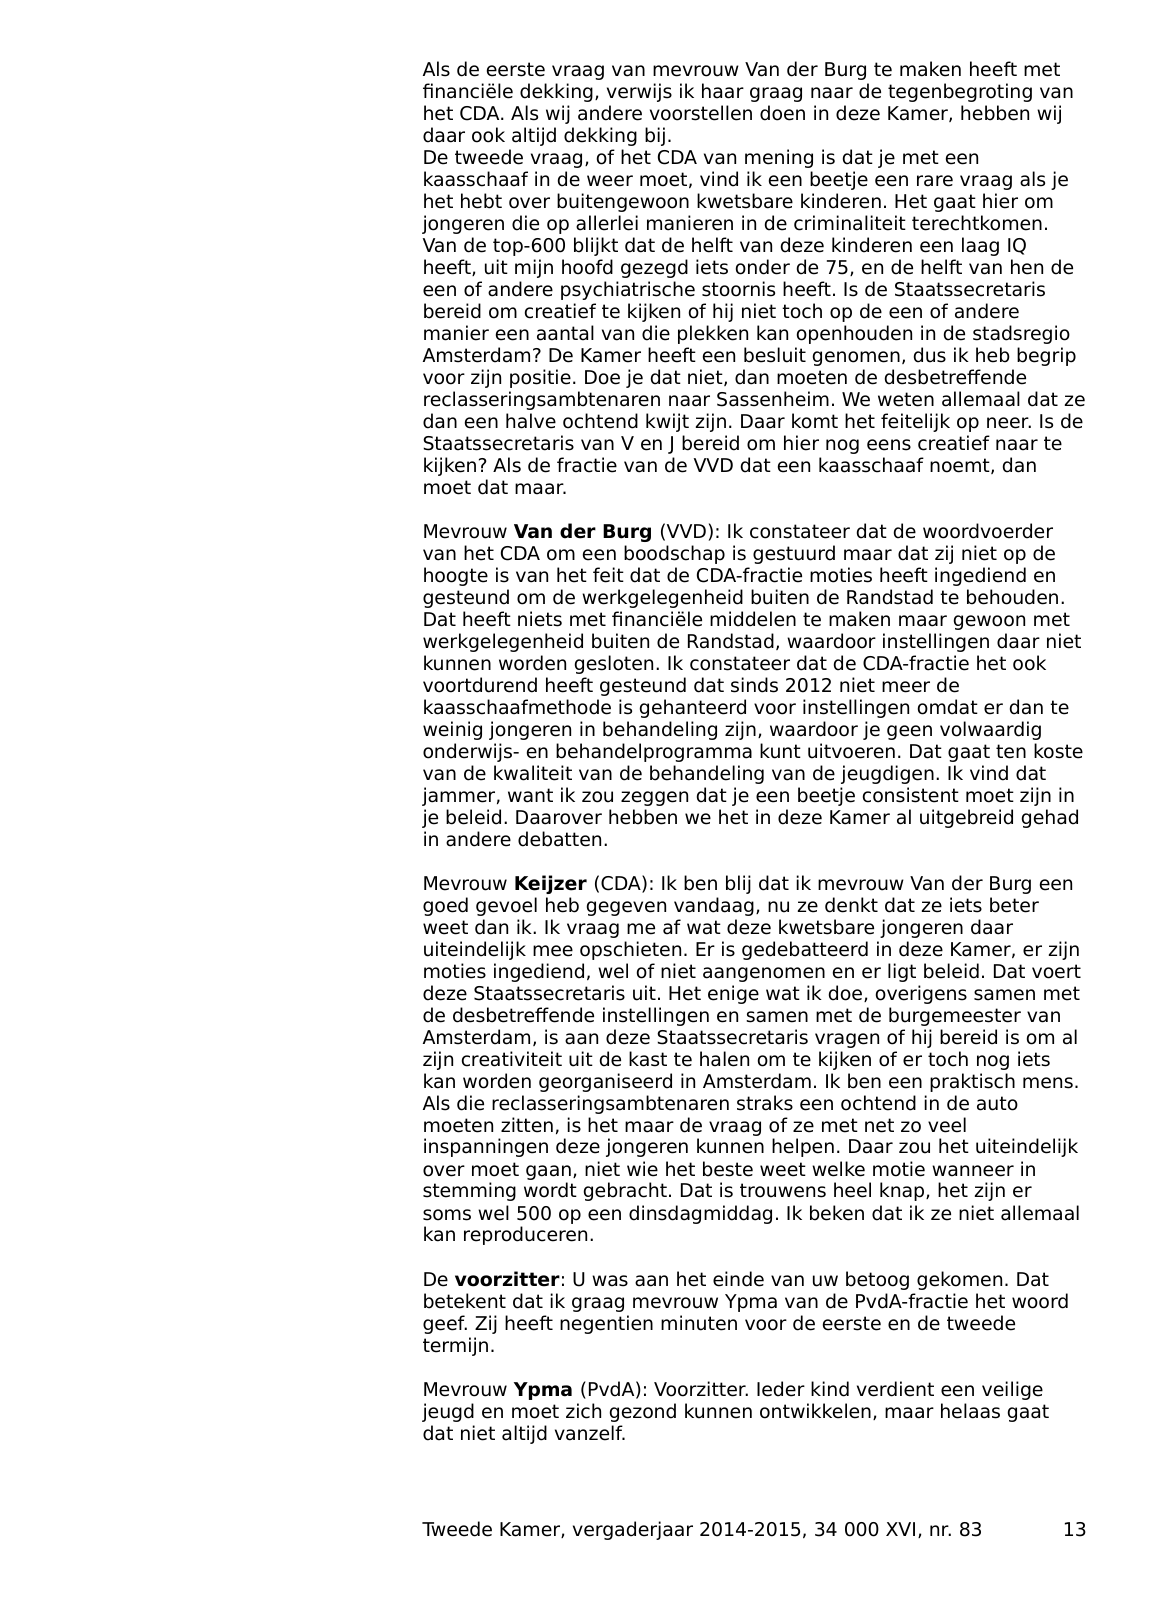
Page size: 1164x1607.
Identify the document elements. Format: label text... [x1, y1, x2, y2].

text De tweede vraag, of het CDA van mening is dat je met een kaasschaaf in de weer moet, vind ik een beetje een rare vraag als je het hebt over buitengewoon kwetsbare kinderen. Het gaat hier om jongeren die op allerlei manieren in de criminaliteit terechtkomen. Van de top-600 blijkt dat de helft van deze kinderen een laag IQ heeft, uit mijn hoofd gezegd iets onder de 75, en de helft van hen de een of andere psychiatrische stoornis heeft. Is de Staatssecretaris bereid om creatief te kijken of hij niet toch op de een of andere manier een aantal van die plekken kan openhouden in de stadsregio Amsterdam? De Kamer heeft een besluit genomen, dus ik heb begrip voor zijn positie. Doe je dat niet, dan moeten de desbetreffende reclasseringsambtenaren naar Sassenheim. We weten allemaal dat ze dan een halve ochtend kwijt zijn. Daar komt het feitelijk op neer. Is de Staatssecretaris van V en J bereid om hier nog eens creatief naar te kijken? Als de fractie van de VVD dat een kaasschaaf noemt, dan moet dat maar. [422, 147, 1087, 499]
text Mevrouw Van der Burg (VVD): Ik constateer dat de woordvoerder van het CDA om een boodschap is gestuurd maar dat zij niet op de hoogte is van het feit dat de CDA-fractie moties heeft ingediend en gesteund om de werkgelegenheid buiten de Randstad te behouden. Dat heeft niets met financiële middelen te maken maar gewoon met werkgelegenheid buiten de Randstad, waardoor instellingen daar niet kunnen worden gesloten. Ik constateer dat de CDA-fractie het ook voortdurend heeft gesteund dat sinds 2012 niet meer de kaasschaafmethode is gehanteerd voor instellingen omdat er dan te weinig jongeren in behandeling zijn, waardoor je geen volwaardig onderwijs- en behandelprogramma kunt uitvoeren. Dat gaat ten koste van de kwaliteit van de behandeling van de jeugdigen. Ik vind dat jammer, want ik zou zeggen dat je een beetje consistent moet zijn in je beleid. Daarover hebben we het in deze Kamer al uitgebreid gehad in andere debatten. [422, 521, 1087, 851]
text Als de eerste vraag van mevrouw Van der Burg te maken heeft met financiële dekking, verwijs ik haar graag naar de tegenbegroting van het CDA. Als wij andere voorstellen doen in deze Kamer, hebben wij daar ook altijd dekking bij. [422, 59, 1087, 147]
text Mevrouw Ypma (PvdA): Voorzitter. Ieder kind verdient een veilige jeugd en moet zich gezond kunnen ontwikkelen, maar helaas gaat dat niet altijd vanzelf. [422, 1379, 1087, 1444]
text Mevrouw Keijzer (CDA): Ik ben blij dat ik mevrouw Van der Burg een goed gevoel heb gegeven vandaag, nu ze denkt dat ze iets beter weet dan ik. Ik vraag me af wat deze kwetsbare jongeren daar uiteindelijk mee opschieten. Er is gedebatteerd in deze Kamer, er zijn moties ingediend, wel of niet aangenomen en er ligt beleid. Dat voert deze Staatssecretaris uit. Het enige wat ik doe, overigens samen met de desbetreffende instellingen en samen met de burgemeester van Amsterdam, is aan deze Staatssecretaris vragen of hij bereid is om al zijn creativiteit uit de kast te halen om te kijken of er toch nog iets kan worden georganiseerd in Amsterdam. Ik ben een praktisch mens. Als die reclasseringsambtenaren straks een ochtend in de auto moeten zitten, is het maar de vraag of ze met net zo veel inspanningen deze jongeren kunnen helpen. Daar zou het uiteindelijk over moet gaan, niet wie het beste weet welke motie wanneer in stemming wordt gebracht. Dat is trouwens heel knap, het zijn er soms wel 500 op een dinsdagmiddag. Ik beken dat ik ze niet allemaal kan reproduceren. [422, 873, 1087, 1246]
text De voorzitter: U was aan het einde van uw betoog gekomen. Dat betekent dat ik graag mevrouw Ypma van de PvdA-fractie het woord geef. Zij heeft negentien minuten voor de eerste en de tweede termijn. [422, 1268, 1087, 1356]
